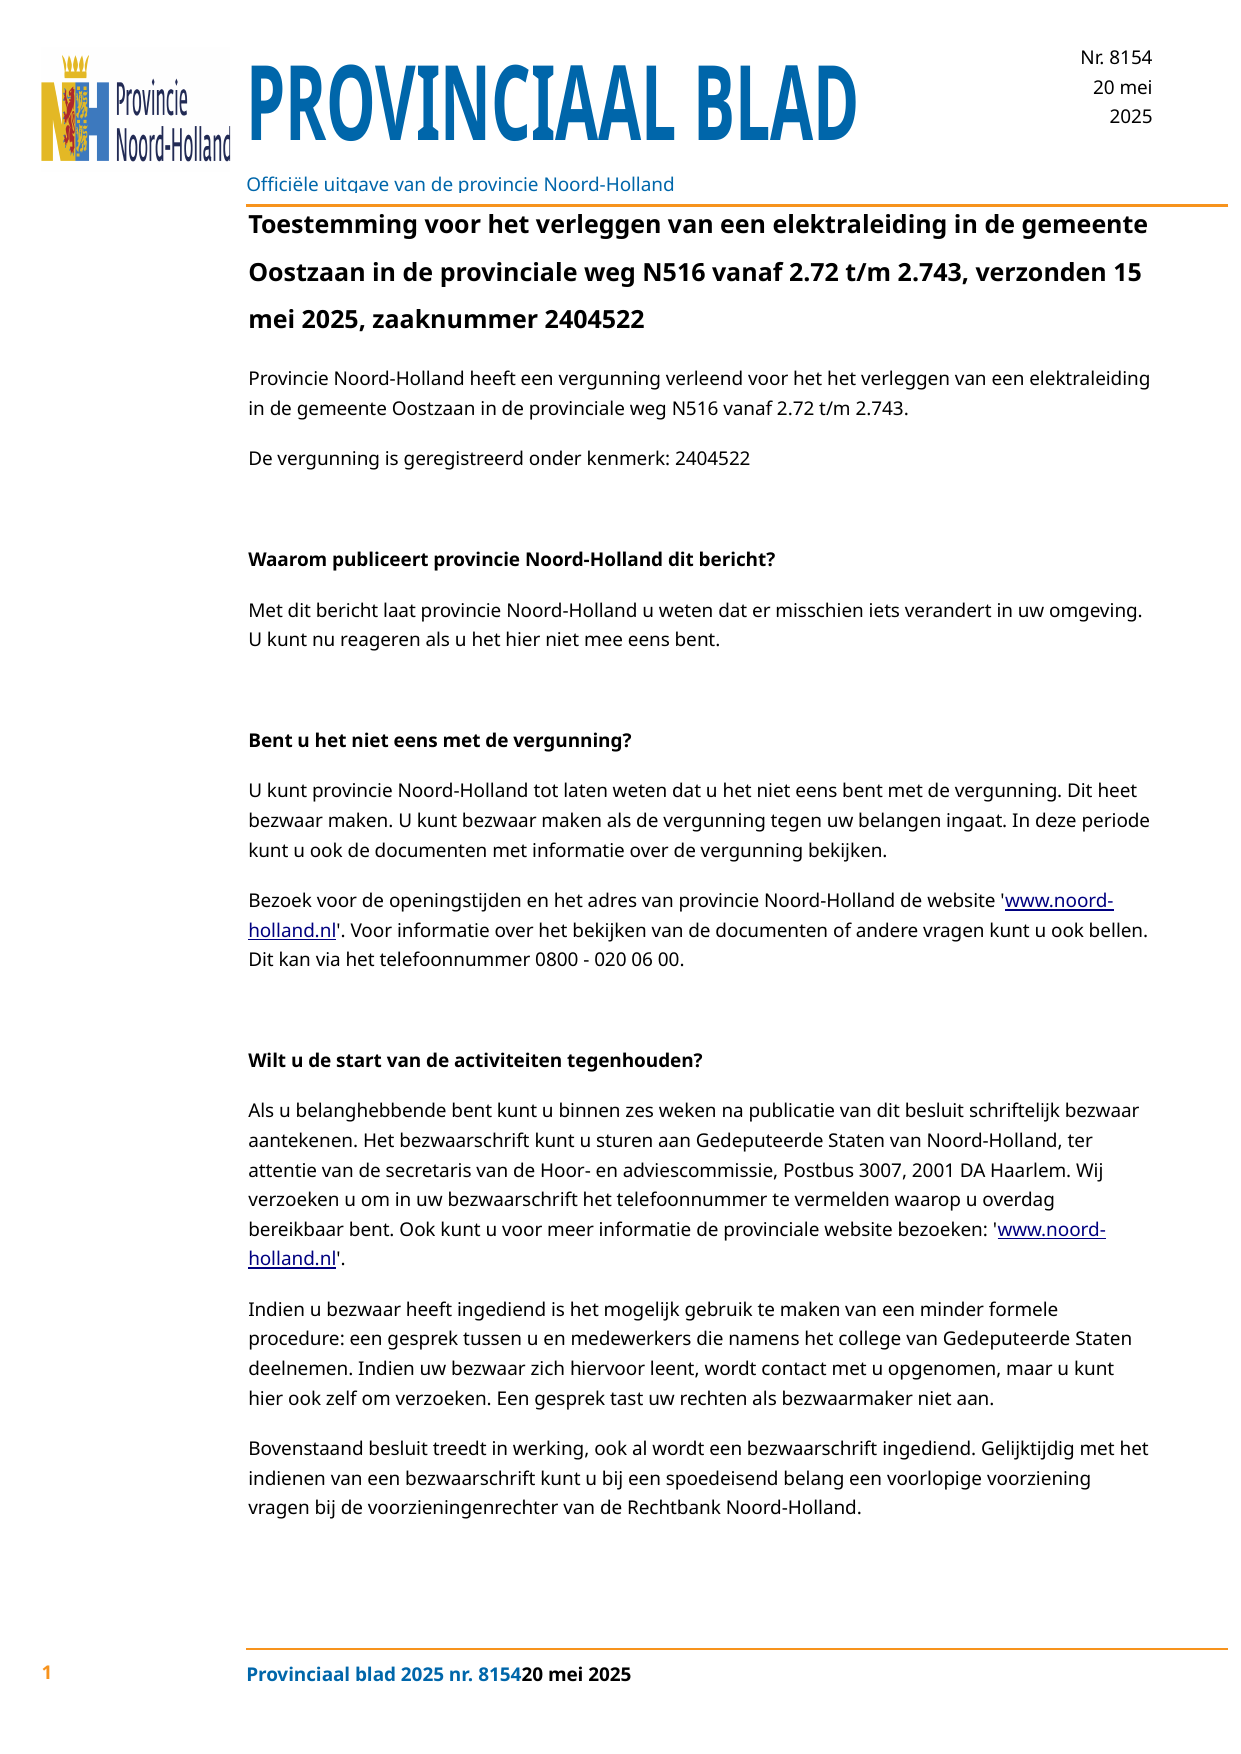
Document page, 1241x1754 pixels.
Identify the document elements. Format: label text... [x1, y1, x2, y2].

text Wilt u de start van de activiteiten tegenhouden? [248, 1047, 1152, 1073]
text Bent u het niet eens met de vergunning? [248, 727, 1152, 753]
text Met dit bericht laat provincie Noord-Holland u weten dat er misschien iets verandert in uw omgeving. U kunt nu reageren als u het hier niet mee eens bent. [248, 597, 1152, 652]
text De vergunning is geregistreerd onder kenmerk: 2404522 [248, 446, 1152, 471]
text U kunt provincie Noord-Holland tot laten weten dat u het niet eens bent met de vergunning. Dit heet bezwaar maken. U kunt bezwaar maken als de vergunning tegen uw belangen ingaat. In deze periode kunt u ook de documenten met informatie over de vergunning bekijken. [248, 778, 1152, 862]
text Bovenstaand besluit treedt in werking, ook al wordt een bezwaarschrift ingediend. Gelijktijdig met het indienen van een bezwaarschrift kunt u bij een spoedeisend belang een voorlopige voorziening vragen bij de voorzieningenrechter van de Rechtbank Noord-Holland. [248, 1435, 1152, 1520]
text Provincie Noord-Holland heeft een vergunning verleend voor het het verleggen van een elektraleiding in de gemeente Oostzaan in de provinciale weg N516 vanaf 2.72 t/m 2.743. [248, 366, 1152, 421]
text Bezoek voor de openingstijden en het adres van provincie Noord-Holland de website 'www.noord-holland.nl'. Voor informatie over het bekijken van de documenten of andere vragen kunt u ook bellen. Dit kan via het telefoonnummer 0800 - 020 06 00. [248, 887, 1152, 972]
text Toestemming voor het verleggen van een elektraleiding in de gemeente Oostzaan in de provinciale weg N516 vanaf 2.72 t/m 2.743, verzonden 15 mei 2025, zaaknummer 2404522 [248, 207, 1152, 336]
text Waarom publiceert provincie Noord-Holland dit bericht? [248, 546, 1152, 572]
text Indien u bezwaar heeft ingediend is het mogelijk gebruik te maken van een minder formele procedure: een gesprek tussen u en medewerkers die namens het college van Gedeputeerde Staten deelnemen. Indien uw bezwaar zich hiervoor leent, wordt contact met u opgenomen, maar u kunt hier ook zelf om verzoeken. Een gesprek tast uw rechten als bezwaarmaker niet aan. [248, 1296, 1152, 1410]
picture [41, 47, 231, 172]
text Als u belanghebbende bent kunt u binnen zes weken na publicatie van dit besluit schriftelijk bezwaar aantekenen. Het bezwaarschrift kunt u sturen aan Gedeputeerde Staten van Noord-Holland, ter attentie van de secretaris van de Hoor- en adviescommissie, Postbus 3007, 2001 DA Haarlem. Wij verzoeken u om in uw bezwaarschrift het telefoonnummer te vermelden waarop u overdag bereikbaar bent. Ook kunt u voor meer informatie de provinciale website bezoeken: 'www.noord-holland.nl'. [248, 1098, 1152, 1271]
